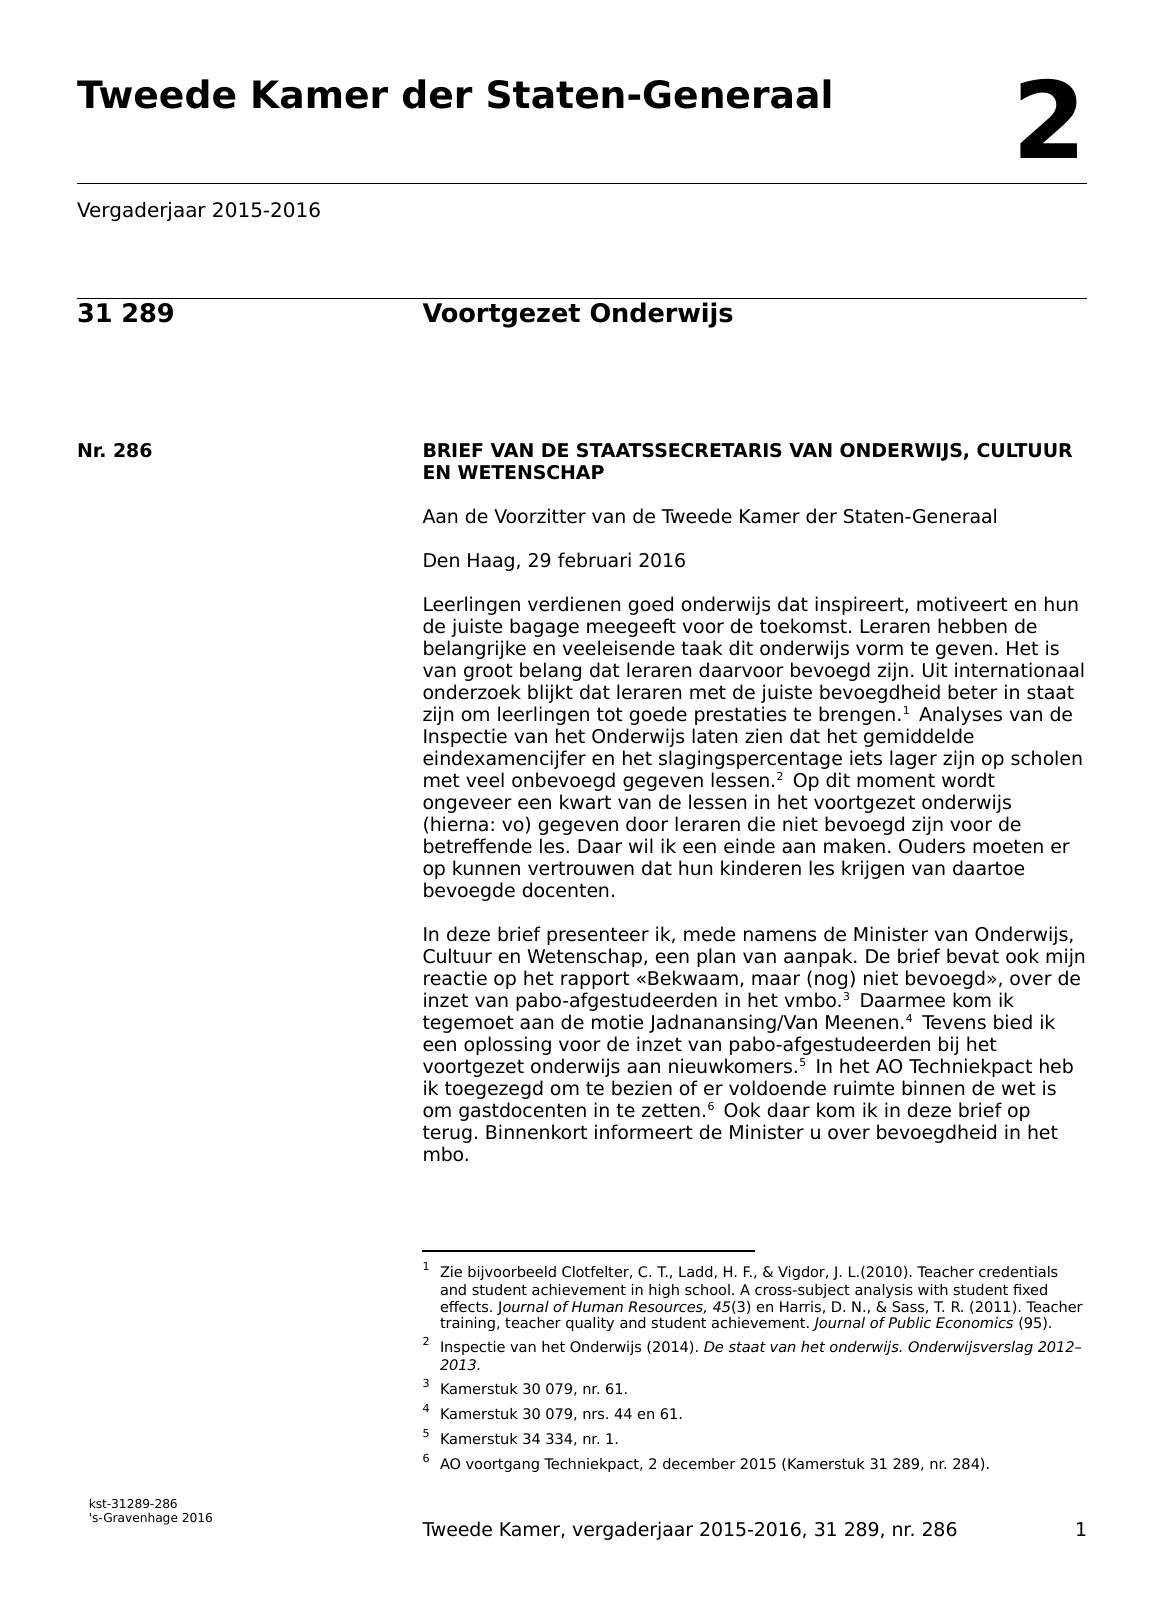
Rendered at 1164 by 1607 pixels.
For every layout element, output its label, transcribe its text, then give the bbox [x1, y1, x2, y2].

text Inspectie van het Onderwijs (2014). De staat van het onderwijs. Onderwijsverslag 2012–2013. [422, 1335, 1087, 1374]
table_cell Vergaderjaar 2015-2016 [77, 184, 1087, 298]
text Kamerstuk 34 334, nr. 1. [422, 1427, 1087, 1449]
text Kamerstuk 30 079, nr. 61. [422, 1377, 1087, 1399]
text 's-Gravenhage 2016 [88, 1511, 323, 1525]
subtitle 31 289 Voortgezet Onderwijs [77, 299, 1087, 329]
text AO voortgang Techniekpact, 2 december 2015 (Kamerstuk 31 289, nr. 284). [422, 1452, 1087, 1474]
text In deze brief presenteer ik, mede namens de Minister van Onderwijs, Cultuur en Wetenschap, een plan van aanpak. De brief bevat ook mijn reactie op het rapport «Bekwaam, maar (nog) niet bevoegd», over de inzet van pabo-afgestudeerden in het vmbo. Daarmee kom ik tegemoet aan de motie Jadnanansing/Van Meenen. Tevens bied ik een oplossing voor de inzet van pabo-afgestudeerden bij het voortgezet onderwijs aan nieuwkomers. In het AO Techniekpact heb ik toegezegd om te bezien of er voldoende ruimte binnen de wet is om gastdocenten in te zetten. Ook daar kom ik in deze brief op terug. Binnenkort informeert de Minister u over bevoegdheid in het mbo. [422, 924, 1087, 1166]
table_header 2 [886, 59, 1087, 183]
text kst-31289-286 [88, 1497, 323, 1511]
text Aan de Voorzitter van de Tweede Kamer der Staten-Generaal [422, 506, 1087, 528]
table_header Tweede Kamer der Staten-Generaal [77, 59, 886, 183]
subtitle Nr. 286 BRIEF VAN DE STAATSSECRETARIS VAN ONDERWIJS, CULTUUR EN WETENSCHAP [77, 440, 1087, 484]
text Zie bijvoorbeeld Clotfelter, C. T., Ladd, H. F., & Vigdor, J. L.(2010). Teacher credentials and student achievement in high school. A cross-subject analysis with student fixed effects. Journal of Human Resources, 45(3) en Harris, D. N., & Sass, T. R. (2011). Teacher training, teacher quality and student achievement. Journal of Public Economics (95). [422, 1260, 1087, 1332]
text Den Haag, 29 februari 2016 [422, 550, 1087, 572]
text Kamerstuk 30 079, nrs. 44 en 61. [422, 1402, 1087, 1424]
text Leerlingen verdienen goed onderwijs dat inspireert, motiveert en hun de juiste bagage meegeeft voor de toekomst. Leraren hebben de belangrijke en veeleisende taak dit onderwijs vorm te geven. Het is van groot belang dat leraren daarvoor bevoegd zijn. Uit internationaal onderzoek blijkt dat leraren met de juiste bevoegdheid beter in staat zijn om leerlingen tot goede prestaties te brengen. Analyses van de Inspectie van het Onderwijs laten zien dat het gemiddelde eindexamencijfer en het slagingspercentage iets lager zijn op scholen met veel onbevoegd gegeven lessen. Op dit moment wordt ongeveer een kwart van de lessen in het voortgezet onderwijs (hierna: vo) gegeven door leraren die niet bevoegd zijn voor de betreffende les. Daar wil ik een einde aan maken. Ouders moeten er op kunnen vertrouwen dat hun kinderen les krijgen van daartoe bevoegde docenten. [422, 594, 1087, 902]
